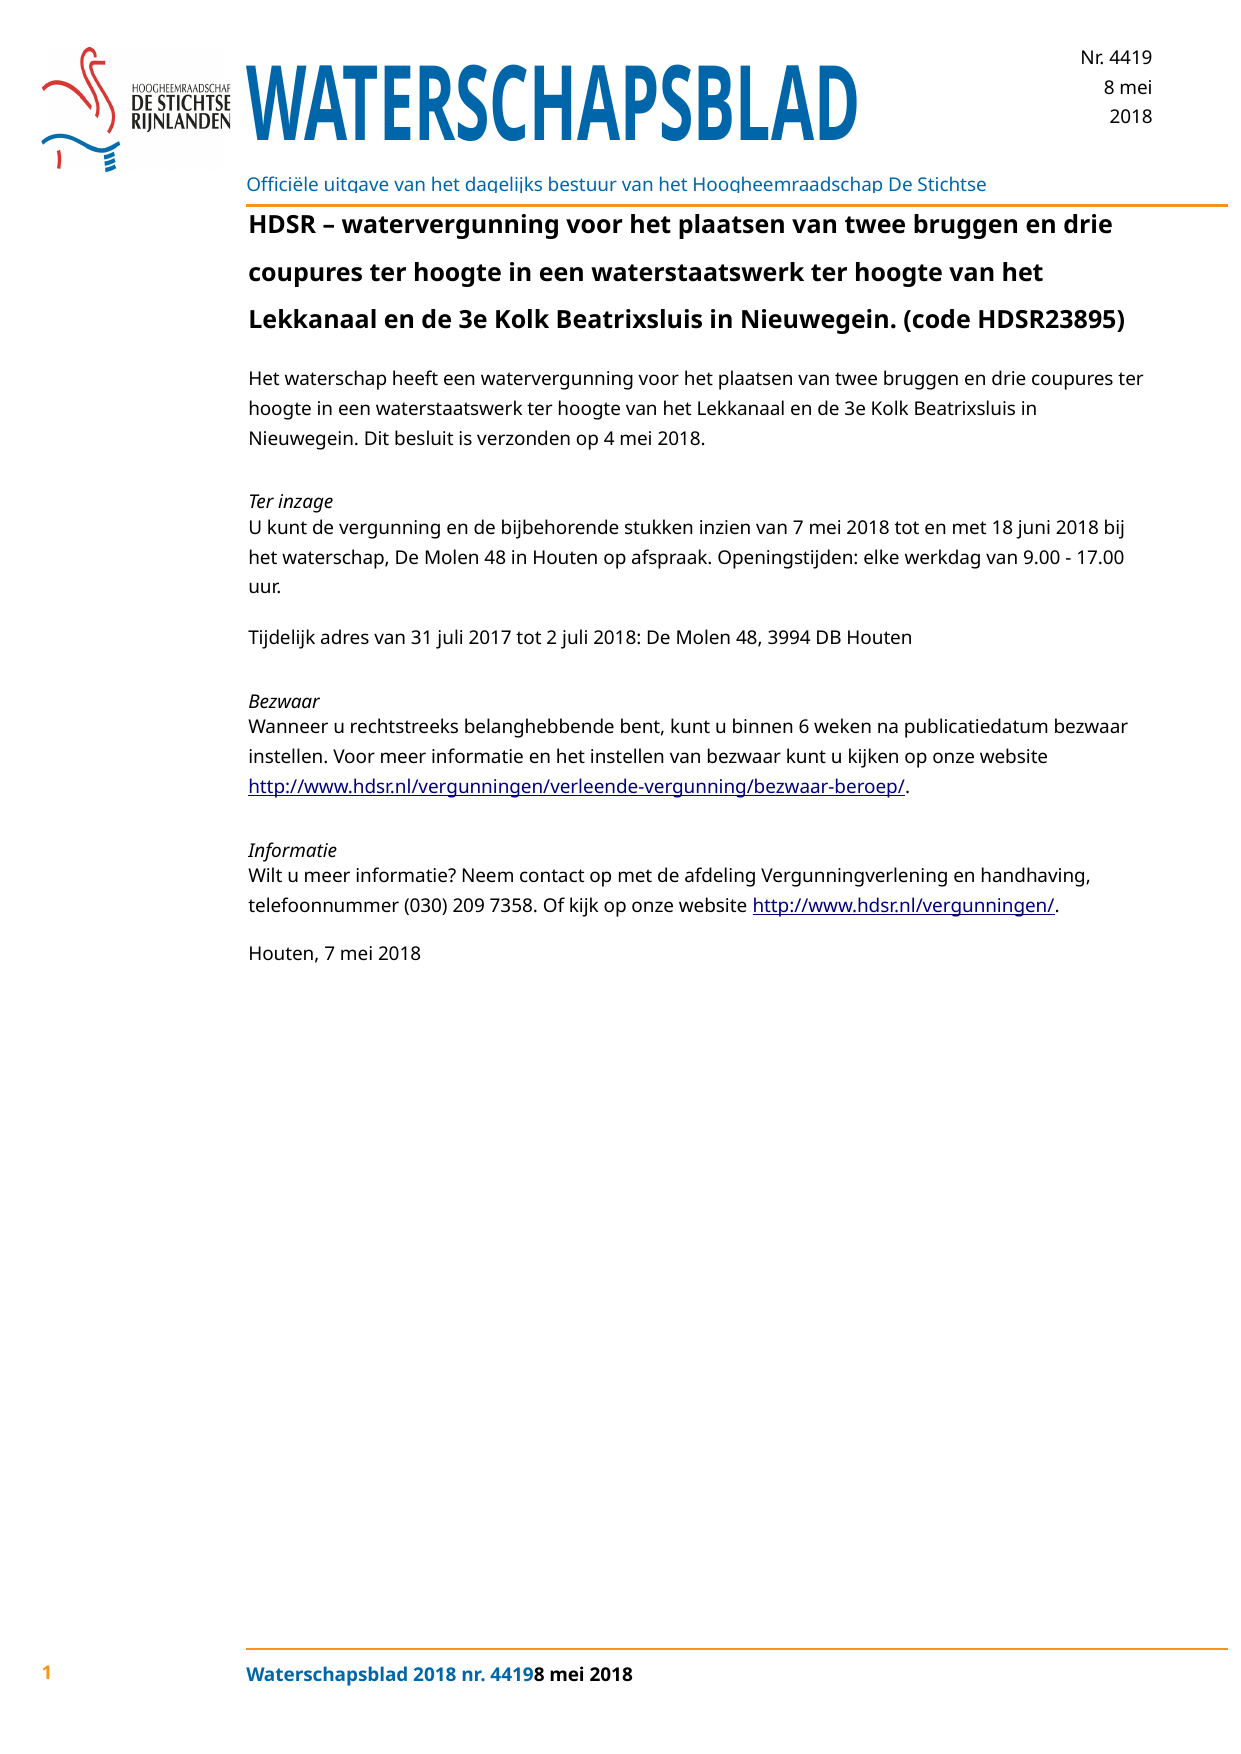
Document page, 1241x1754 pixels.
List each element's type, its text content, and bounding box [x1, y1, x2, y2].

text Bezwaar [248, 688, 1152, 714]
text U kunt de vergunning en de bijbehorende stukken inzien van 7 mei 2018 tot en met 18 juni 2018 bij het waterschap, De Molen 48 in Houten op afspraak. Openingstijden: elke werkdag van 9.00 - 17.00 uur. [248, 514, 1152, 599]
text Informatie [248, 837, 1152, 862]
text HDSR – watervergunning voor het plaatsen van twee bruggen en drie coupures ter hoogte in een waterstaatswerk ter hoogte van het Lekkanaal en de 3e Kolk Beatrixsluis in Nieuwegein. (code HDSR23895) [248, 207, 1152, 336]
picture [41, 47, 231, 172]
text Wanneer u rechtstreeks belanghebbende bent, kunt u binnen 6 weken na publicatiedatum bezwaar instellen. Voor meer informatie en het instellen van bezwaar kunt u kijken op onze website http://www.hdsr.nl/vergunningen/verleende-vergunning/bezwaar-beroep/. [248, 714, 1152, 798]
text Ter inzage [248, 489, 1152, 514]
text Tijdelijk adres van 31 juli 2017 tot 2 juli 2018: De Molen 48, 3994 DB Houten [248, 624, 1152, 650]
text Wilt u meer informatie? Neem contact op met de afdeling Vergunningverlening en handhaving, telefoonnummer (030) 209 7358. Of kijk op onze website http://www.hdsr.nl/vergunningen/. [248, 862, 1152, 918]
text Houten, 7 mei 2018 [248, 940, 1152, 966]
text Het waterschap heeft een watervergunning voor het plaatsen van twee bruggen en drie coupures ter hoogte in een waterstaatswerk ter hoogte van het Lekkanaal en de 3e Kolk Beatrixsluis in Nieuwegein. Dit besluit is verzonden op 4 mei 2018. [248, 366, 1152, 450]
